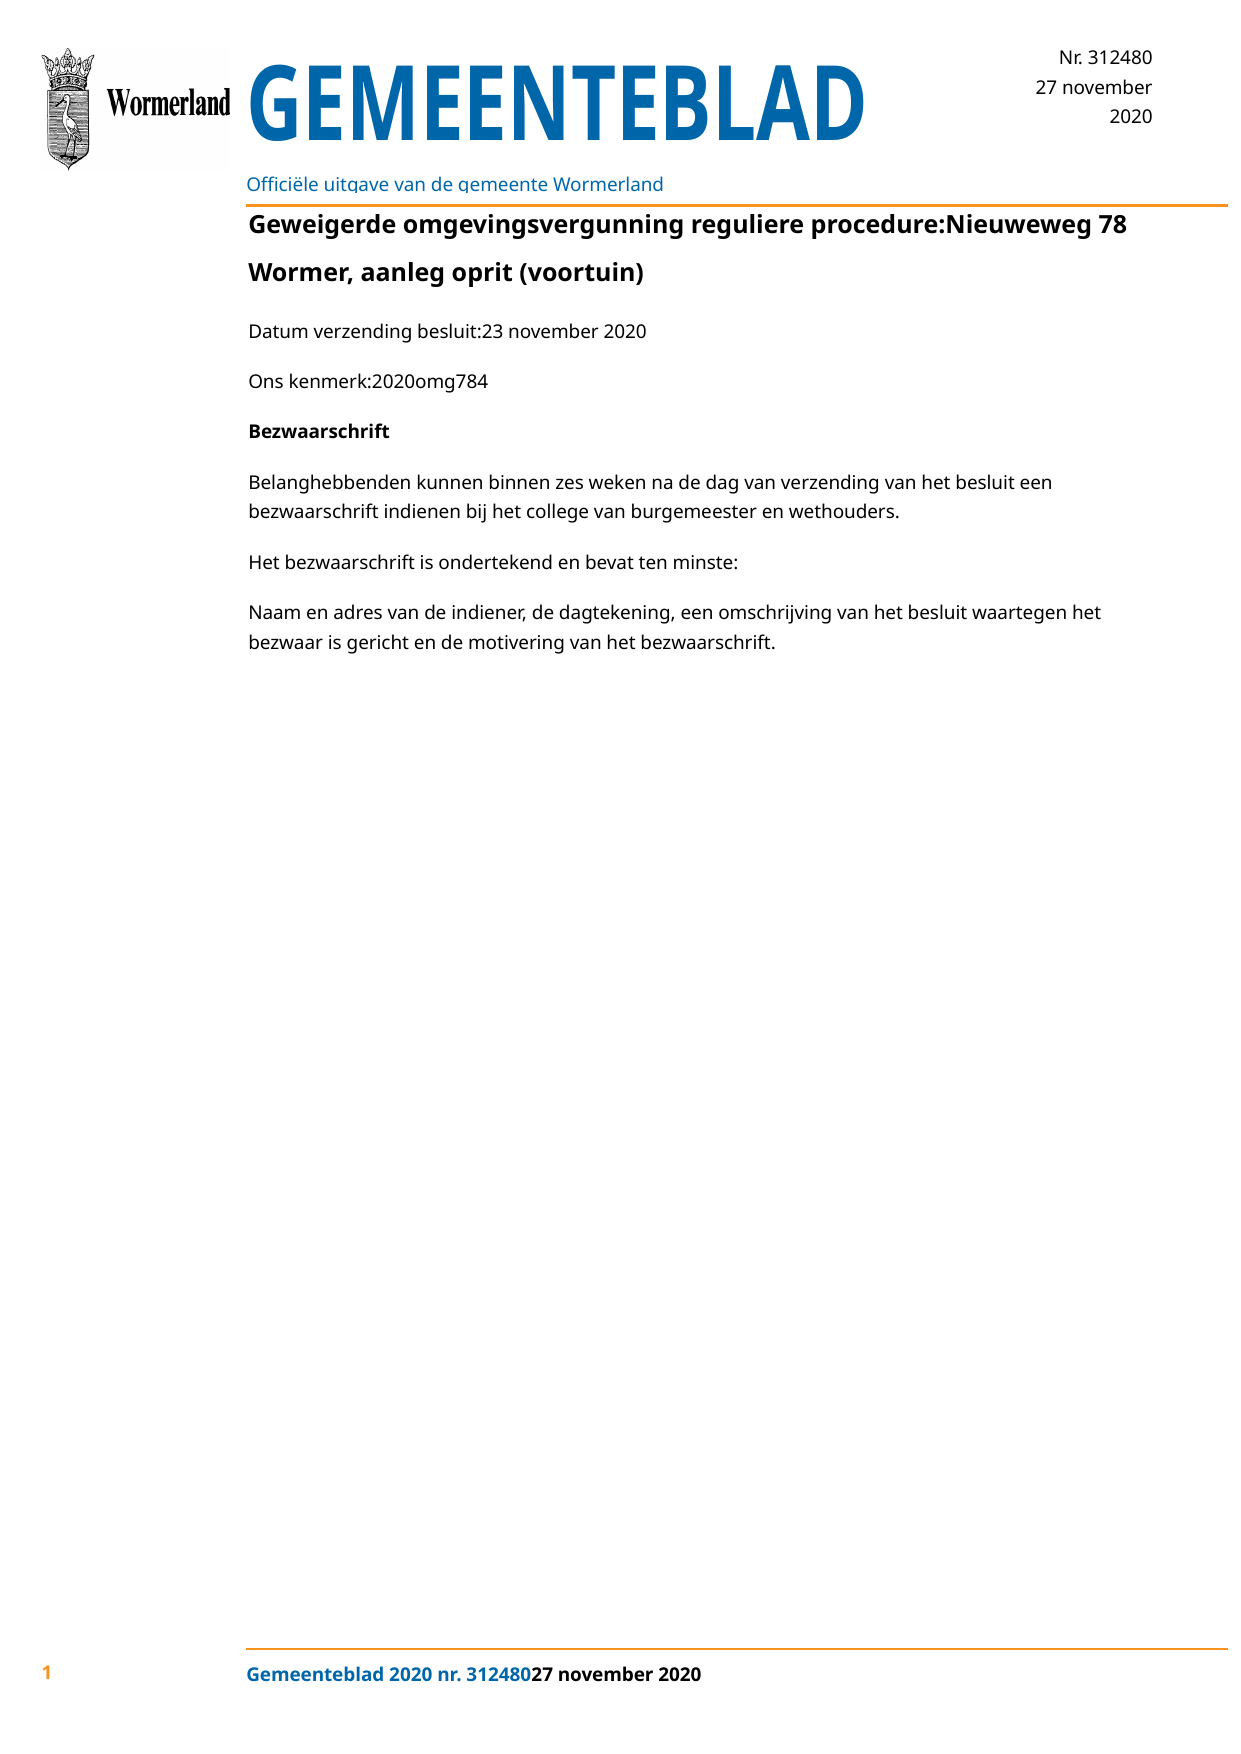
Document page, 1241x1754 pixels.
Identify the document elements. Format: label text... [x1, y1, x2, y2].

text Geweigerde omgevingsvergunning reguliere procedure:Nieuweweg 78 Wormer, aanleg oprit (voortuin) [248, 207, 1152, 288]
text Bezwaarschrift [248, 419, 1152, 444]
text Belanghebbenden kunnen binnen zes weken na de dag van verzending van het besluit een bezwaarschrift indienen bij het college van burgemeester en wethouders. [248, 469, 1152, 524]
picture [41, 47, 231, 172]
text Ons kenmerk:2020omg784 [248, 368, 1152, 394]
text Het bezwaarschrift is ondertekend en bevat ten minste: [248, 549, 1152, 575]
text Datum verzending besluit:23 november 2020 [248, 318, 1152, 344]
text Naam en adres van de indiener, de dagtekening, een omschrijving van het besluit waartegen het bezwaar is gericht en de motivering van het bezwaarschrift. [248, 599, 1152, 655]
